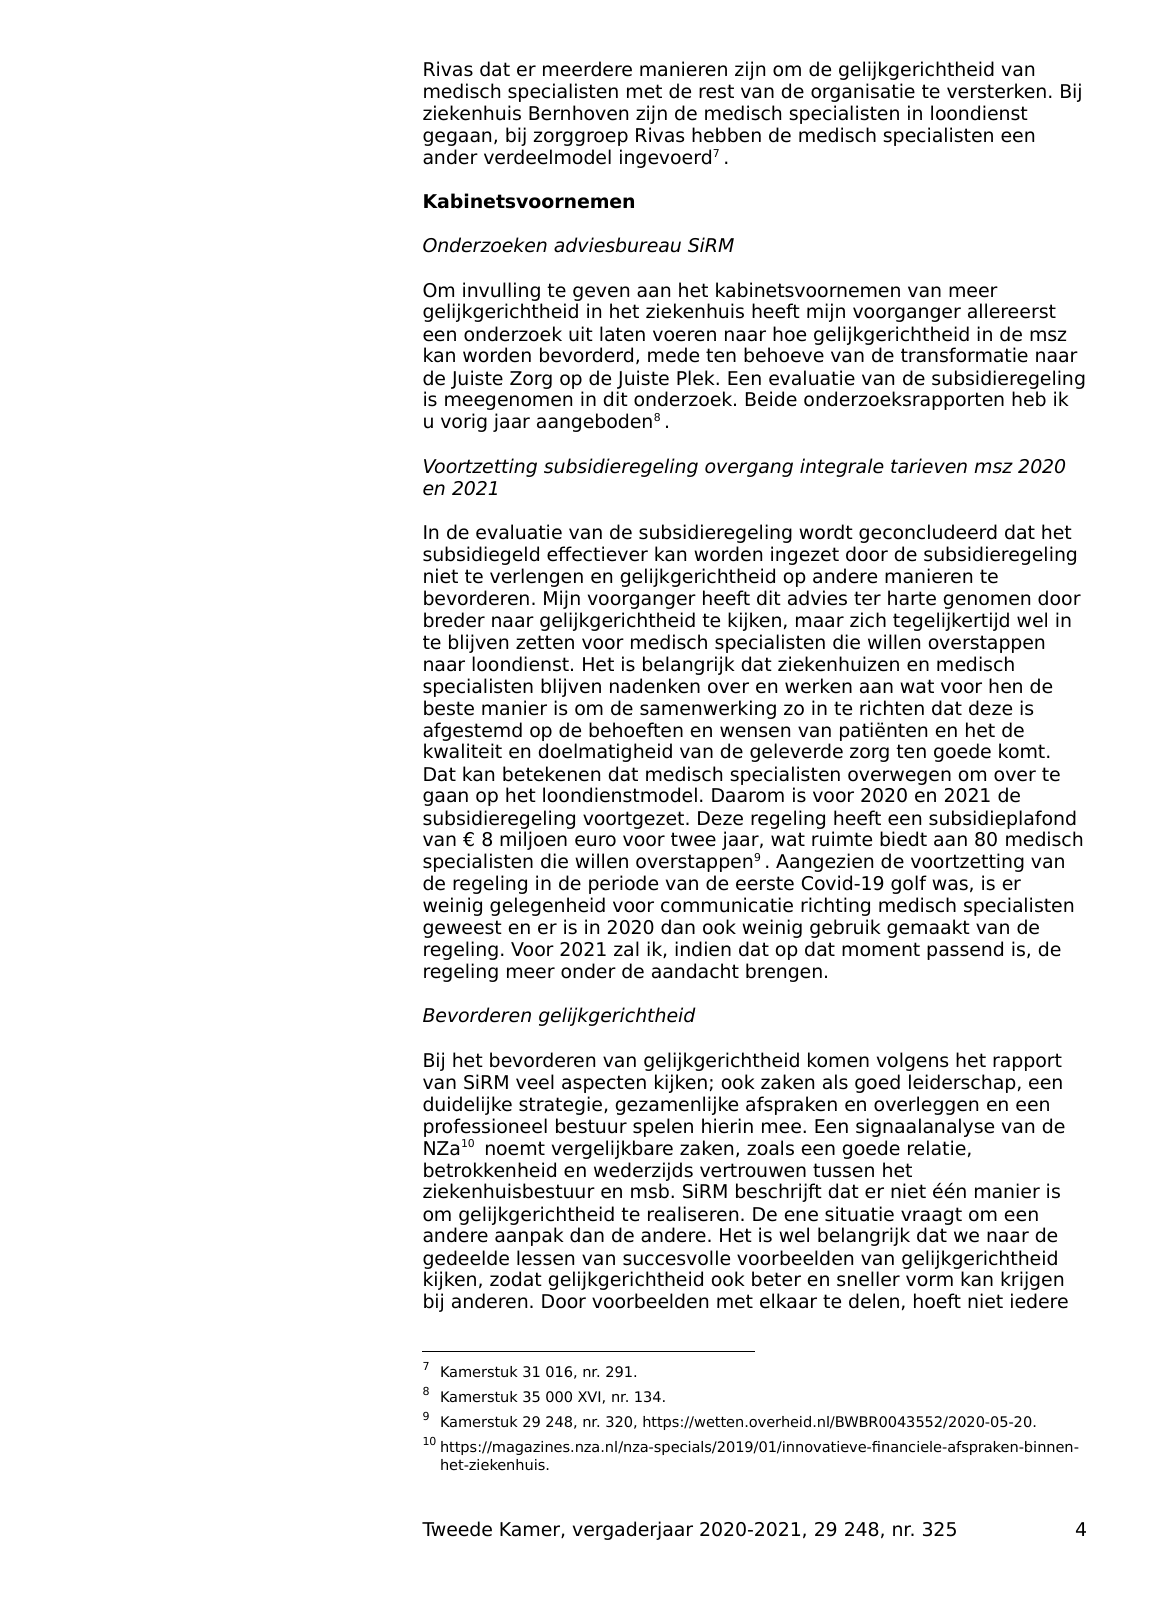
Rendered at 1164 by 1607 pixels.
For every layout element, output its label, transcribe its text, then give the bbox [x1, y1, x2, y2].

text Kamerstuk 29 248, nr. 320, https://wetten.overheid.nl/BWBR0043552/2020-05-20. [422, 1410, 1087, 1432]
text Rivas dat er meerdere manieren zijn om de gelijkgerichtheid van medisch specialisten met de rest van de organisatie te versterken. Bij ziekenhuis Bernhoven zijn de medisch specialisten in loondienst gegaan, bij zorggroep Rivas hebben de medisch specialisten een ander verdeelmodel ingevoerd. [422, 59, 1087, 169]
subtitle Kabinetsvoornemen [422, 191, 1087, 213]
text Bij het bevorderen van gelijkgerichtheid komen volgens het rapport van SiRM veel aspecten kijken; ook zaken als goed leiderschap, een duidelijke strategie, gezamenlijke afspraken en overleggen en een professioneel bestuur spelen hierin mee. Een signaalanalyse van de NZa noemt vergelijkbare zaken, zoals een goede relatie, betrokkenheid en wederzijds vertrouwen tussen het ziekenhuisbestuur en msb. SiRM beschrijft dat er niet één manier is om gelijkgerichtheid te realiseren. De ene situatie vraagt om een andere aanpak dan de andere. Het is wel belangrijk dat we naar de gedeelde lessen van succesvolle voorbeelden van gelijkgerichtheid kijken, zodat gelijkgerichtheid ook beter en sneller vorm kan krijgen bij anderen. Door voorbeelden met elkaar te delen, hoeft niet iedere [422, 1049, 1087, 1313]
text Om invulling te geven aan het kabinetsvoornemen van meer gelijkgerichtheid in het ziekenhuis heeft mijn voorganger allereerst een onderzoek uit laten voeren naar hoe gelijkgerichtheid in de msz kan worden bevorderd, mede ten behoeve van de transformatie naar de Juiste Zorg op de Juiste Plek. Een evaluatie van de subsidieregeling is meegenomen in dit onderzoek. Beide onderzoeksrapporten heb ik u vorig jaar aangeboden. [422, 279, 1087, 433]
text In de evaluatie van de subsidieregeling wordt geconcludeerd dat het subsidiegeld effectiever kan worden ingezet door de subsidieregeling niet te verlengen en gelijkgerichtheid op andere manieren te bevorderen. Mijn voorganger heeft dit advies ter harte genomen door breder naar gelijkgerichtheid te kijken, maar zich tegelijkertijd wel in te blijven zetten voor medisch specialisten die willen overstappen naar loondienst. Het is belangrijk dat ziekenhuizen en medisch specialisten blijven nadenken over en werken aan wat voor hen de beste manier is om de samenwerking zo in te richten dat deze is afgestemd op de behoeften en wensen van patiënten en het de kwaliteit en doelmatigheid van de geleverde zorg ten goede komt. Dat kan betekenen dat medisch specialisten overwegen om over te gaan op het loondienstmodel. Daarom is voor 2020 en 2021 de subsidieregeling voortgezet. Deze regeling heeft een subsidieplafond van € 8 miljoen euro voor twee jaar, wat ruimte biedt aan 80 medisch specialisten die willen overstappen. Aangezien de voortzetting van de regeling in de periode van de eerste Covid-19 golf was, is er weinig gelegenheid voor communicatie richting medisch specialisten geweest en er is in 2020 dan ook weinig gebruik gemaakt van de regeling. Voor 2021 zal ik, indien dat op dat moment passend is, de regeling meer onder de aandacht brengen. [422, 522, 1087, 983]
text Kamerstuk 35 000 XVI, nr. 134. [422, 1385, 1087, 1407]
text https://magazines.nza.nl/nza-specials/2019/01/innovatieve-financiele-afspraken-binnen-het-ziekenhuis. [422, 1435, 1087, 1474]
text Kamerstuk 31 016, nr. 291. [422, 1360, 1087, 1382]
subtitle Onderzoeken adviesbureau SiRM [422, 235, 1087, 257]
subtitle Voortzetting subsidieregeling overgang integrale tarieven msz 2020 en 2021 [422, 456, 1087, 499]
subtitle Bevorderen gelijkgerichtheid [422, 1005, 1087, 1027]
